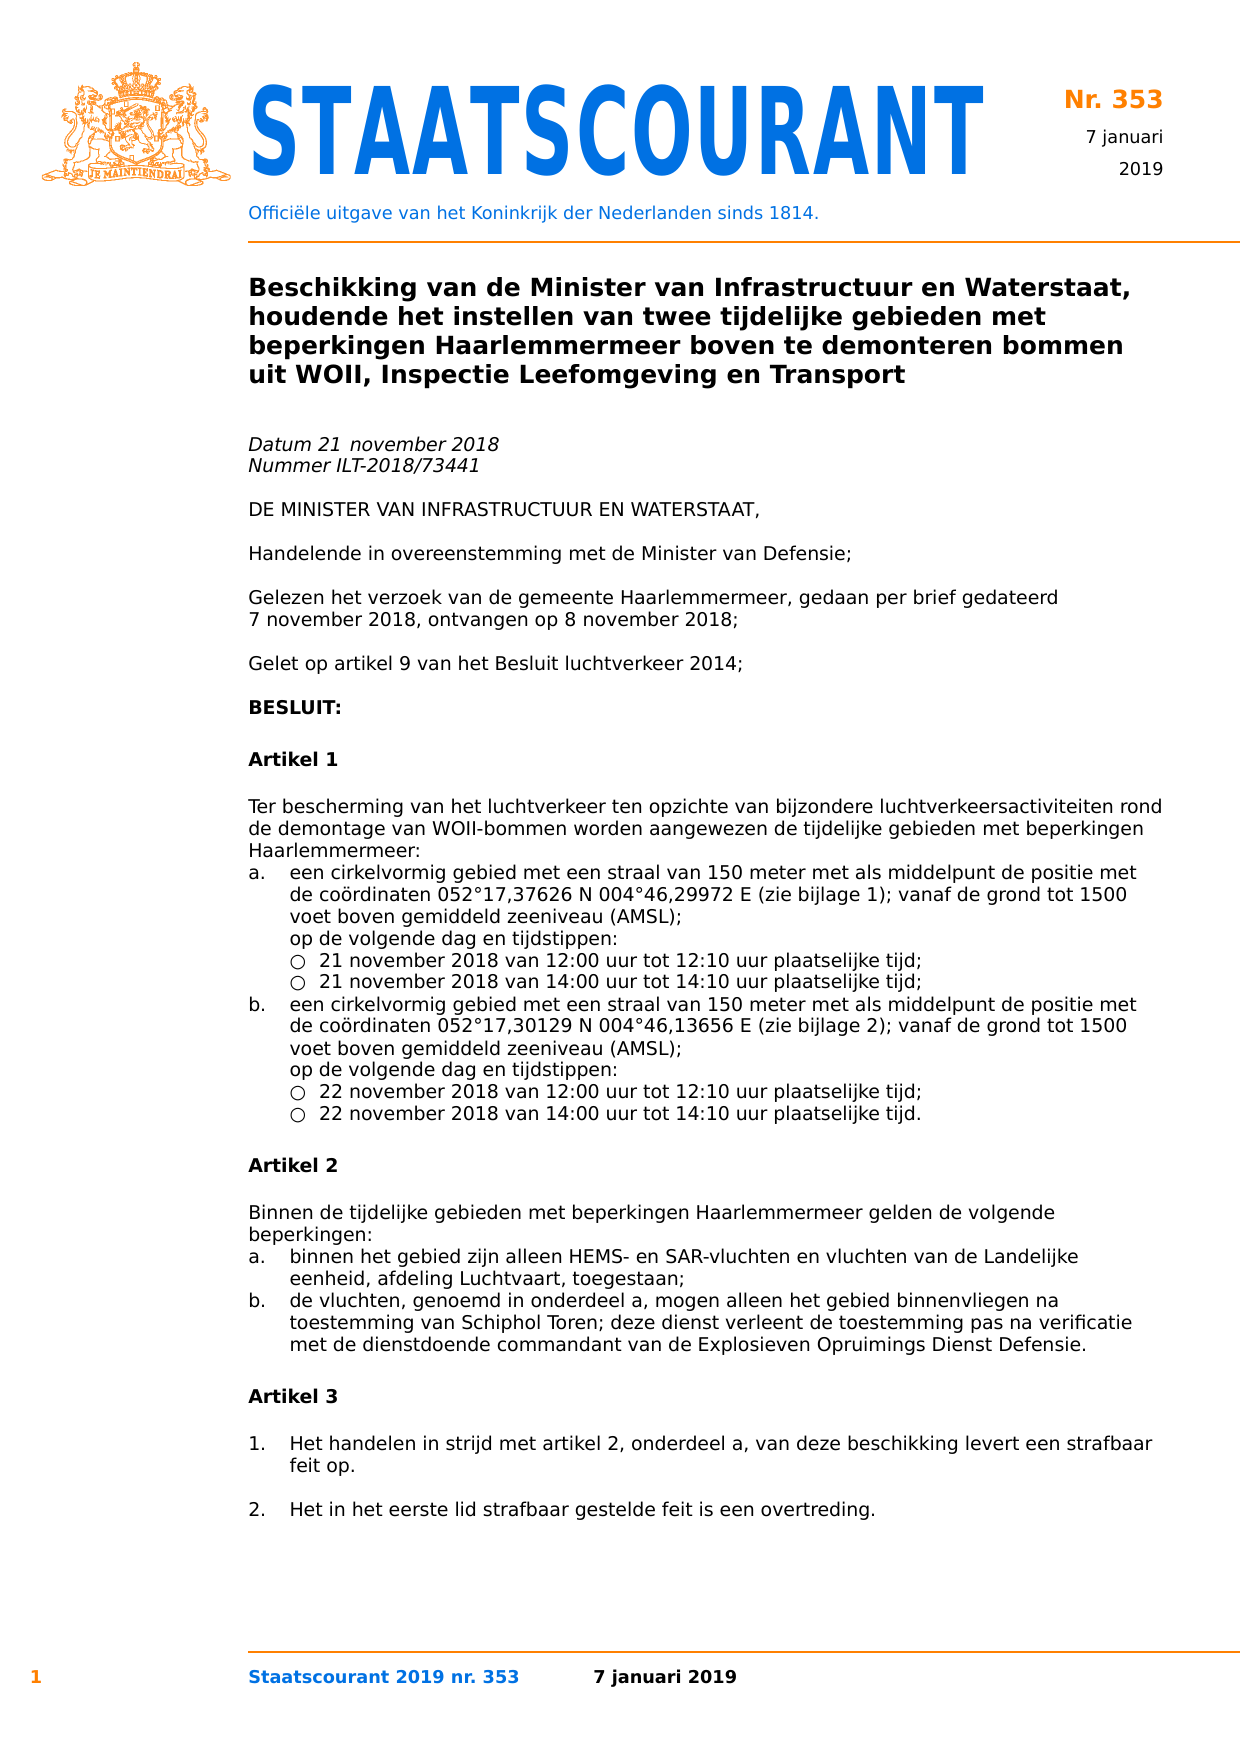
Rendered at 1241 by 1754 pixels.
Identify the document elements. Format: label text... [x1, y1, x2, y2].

text Binnen de tijdelijke gebieden met beperkingen Haarlemmermeer gelden de volgende beperkingen: [248, 1202, 1163, 1246]
text Nummer ILT-2018/73441 [248, 455, 1163, 477]
text a. binnen het gebied zijn alleen HEMS- en SAR-vluchten en vluchten van de Landelijke eenheid, afdeling Luchtvaart, toegestaan; [248, 1246, 1163, 1290]
text op de volgende dag en tijdstippen: [289, 927, 1163, 949]
text b. een cirkelvormig gebied met een straal van 150 meter met als middelpunt de positie met de coördinaten 052°17,30129 N 004°46,13656 E (zie bijlage 2); vanaf de grond tot 1500 voet boven gemiddeld zeeniveau (AMSL); [248, 993, 1163, 1059]
subtitle Artikel 2 [248, 1155, 1163, 1177]
subtitle Beschikking van de Minister van Infrastructuur en Waterstaat, houdende het instellen van twee tijdelijke gebieden met beperkingen Haarlemmermeer boven te demonteren bommen uit WOII, Inspectie Leefomgeving en Transport [248, 273, 1163, 390]
text ○ 22 november 2018 van 12:00 uur tot 12:10 uur plaatselijke tijd; [289, 1081, 1163, 1103]
text Gelet op artikel 9 van het Besluit luchtverkeer 2014; [248, 653, 1163, 675]
text op de volgende dag en tijdstippen: [289, 1059, 1163, 1081]
text Gelezen het verzoek van de gemeente Haarlemmermeer, gedaan per brief gedateerd 7 november 2018, ontvangen op 8 november 2018; [248, 587, 1163, 631]
text ○ 21 november 2018 van 14:00 uur tot 14:10 uur plaatselijke tijd; [289, 971, 1163, 993]
text a. een cirkelvormig gebied met een straal van 150 meter met als middelpunt de positie met de coördinaten 052°17,37626 N 004°46,29972 E (zie bijlage 1); vanaf de grond tot 1500 voet boven gemiddeld zeeniveau (AMSL); [248, 862, 1163, 927]
text ○ 22 november 2018 van 14:00 uur tot 14:10 uur plaatselijke tijd. [289, 1103, 1163, 1125]
subtitle Artikel 1 [248, 749, 1163, 771]
table_cell Officiële uitgave van het Koninkrijk der Nederlanden sinds 1814. [248, 203, 1240, 241]
table_header Nr. 353 [998, 62, 1240, 121]
table_header [25, 62, 248, 241]
text ○ 21 november 2018 van 12:00 uur tot 12:10 uur plaatselijke tijd; [289, 949, 1163, 971]
text 1. Het handelen in strijd met artikel 2, onderdeel a, van deze beschikking levert een strafbaar feit op. [248, 1433, 1163, 1477]
text Datum 21 november 2018 [248, 433, 1163, 455]
picture [41, 62, 231, 186]
text 2. Het in het eerste lid strafbaar gestelde feit is een overtreding. [248, 1499, 1163, 1521]
text Ter bescherming van het luchtverkeer ten opzichte van bijzondere luchtverkeersactiviteiten rond de demontage van WOII-bommen worden aangewezen de tijdelijke gebieden met beperkingen Haarlemmermeer: [248, 796, 1163, 862]
table_cell 7 januari [998, 121, 1240, 153]
text Handelende in overeenstemming met de Minister van Defensie; [248, 543, 1163, 565]
text b. de vluchten, genoemd in onderdeel a, mogen alleen het gebied binnenvliegen na toestemming van Schiphol Toren; deze dienst verleent de toestemming pas na verificatie met de dienstdoende commandant van de Explosieven Opruimings Dienst Defensie. [248, 1290, 1163, 1356]
text BESLUIT: [248, 697, 1163, 719]
table_cell 2019 [998, 153, 1240, 203]
subtitle Artikel 3 [248, 1386, 1163, 1408]
table_header STAATSCOURANT [248, 62, 998, 203]
text DE MINISTER VAN INFRASTRUCTUUR EN WATERSTAAT, [248, 499, 1163, 521]
